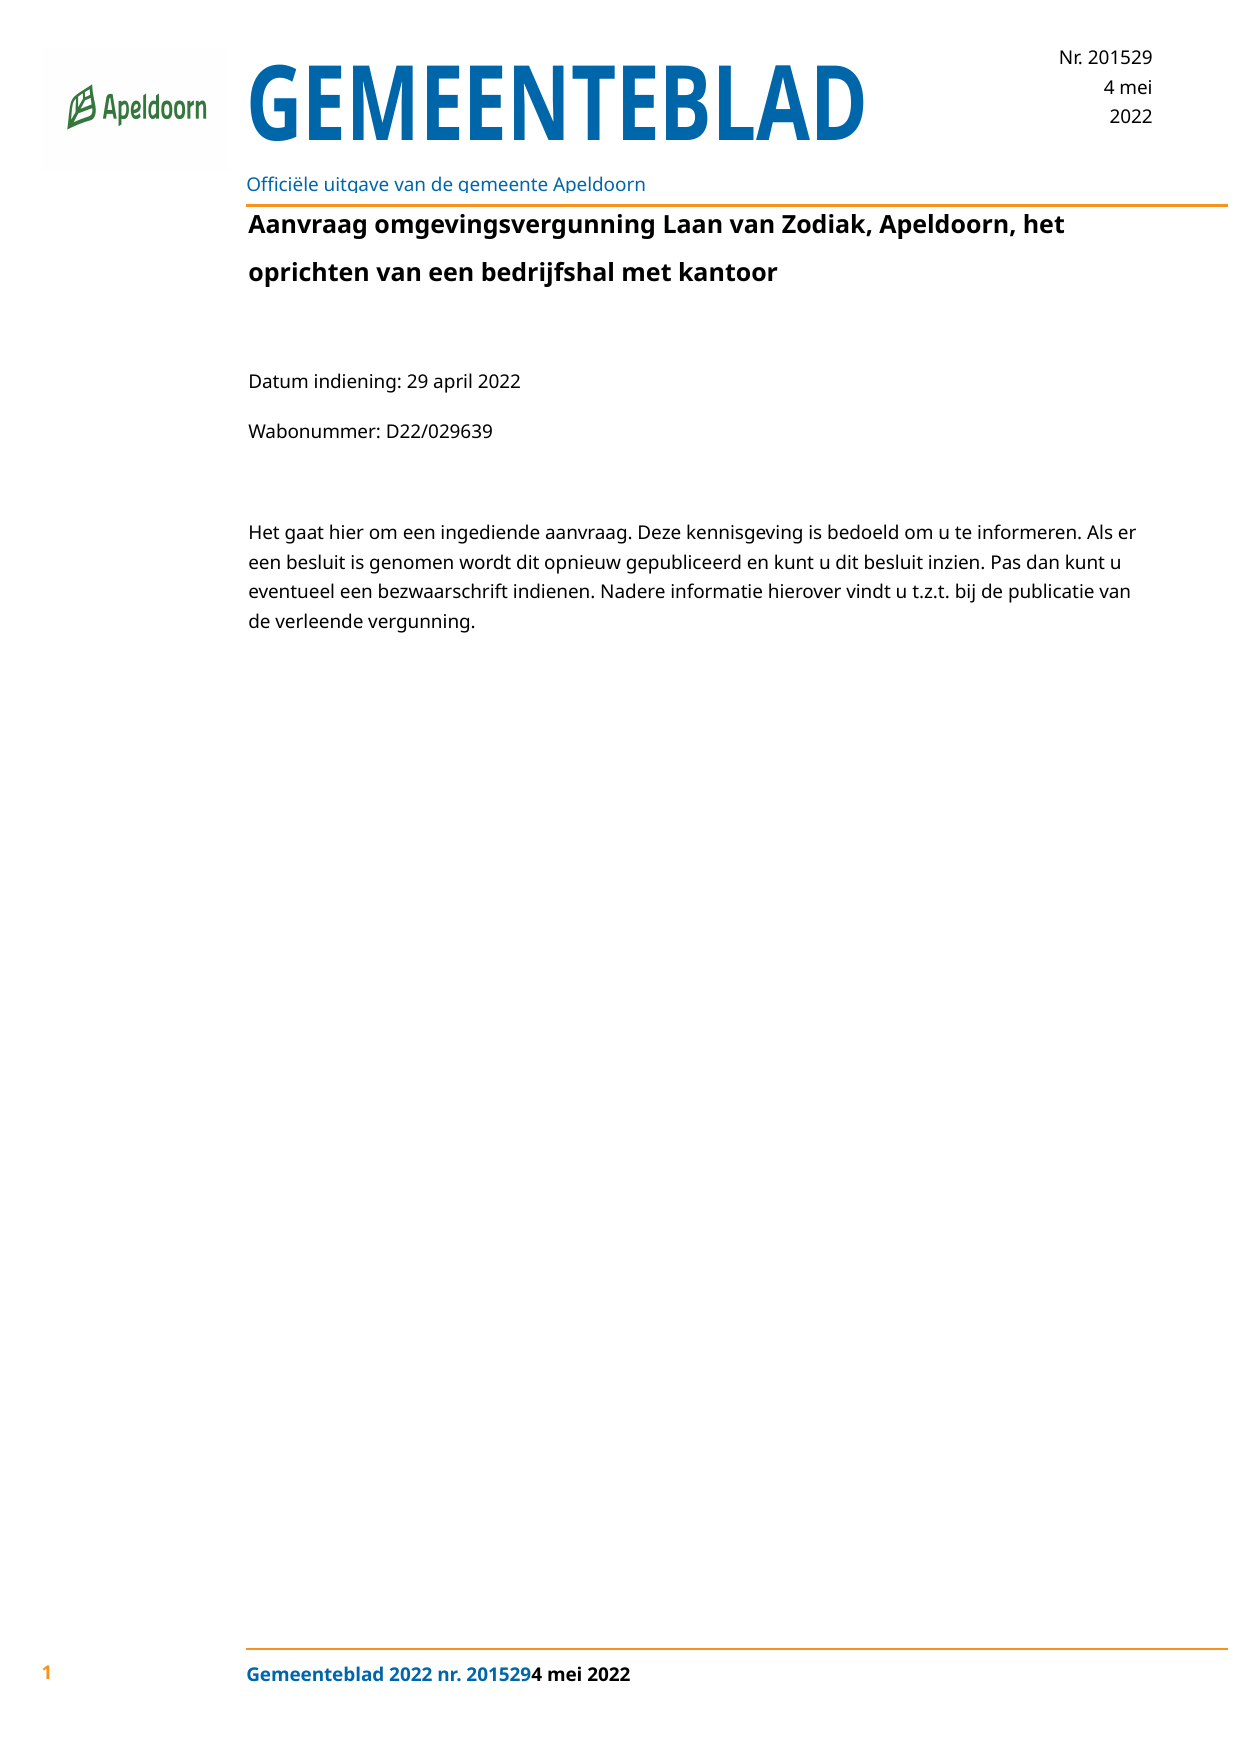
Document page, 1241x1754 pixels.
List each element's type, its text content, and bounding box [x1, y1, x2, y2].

text Wabonummer: D22/029639 [248, 419, 1152, 444]
text Het gaat hier om een ingediende aanvraag. Deze kennisgeving is bedoeld om u te informeren. Als er een besluit is genomen wordt dit opnieuw gepubliceerd en kunt u dit besluit inzien. Pas dan kunt u eventueel een bezwaarschrift indienen. Nadere informatie hierover vindt u t.z.t. bij de publicatie van de verleende vergunning. [248, 519, 1152, 634]
text Aanvraag omgevingsvergunning Laan van Zodiak, Apeldoorn, het oprichten van een bedrijfshal met kantoor [248, 207, 1152, 288]
picture [41, 47, 231, 172]
text Datum indiening: 29 april 2022 [248, 368, 1152, 394]
